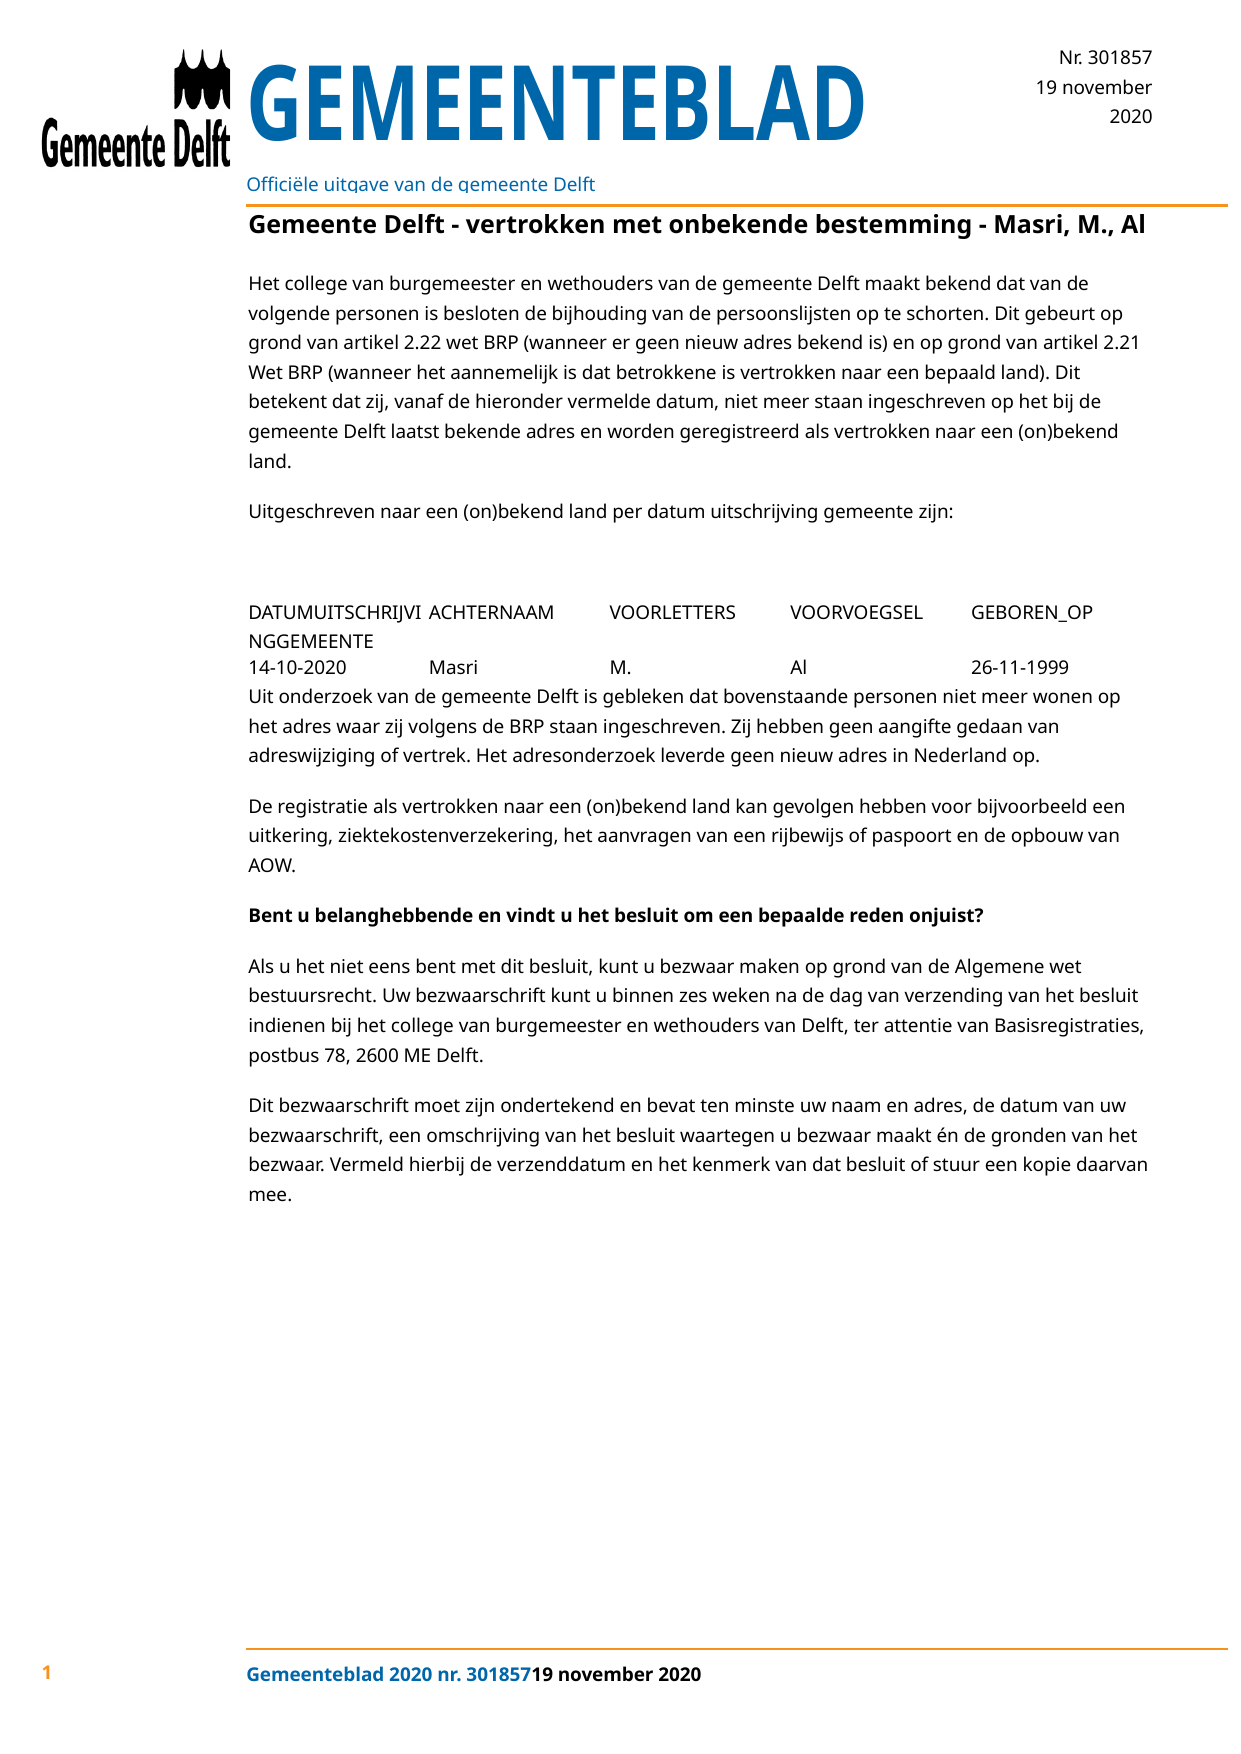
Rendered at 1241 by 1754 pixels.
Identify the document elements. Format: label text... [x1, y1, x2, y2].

table_header DATUMUITSCHRIJVINGGEMEENTE [248, 599, 429, 654]
table_header GEBOREN_OP [971, 599, 1152, 654]
text Bent u belanghebbende en vindt u het besluit om een bepaalde reden onjuist? [248, 903, 1152, 928]
text De registratie als vertrokken naar een (on)bekend land kan gevolgen hebben voor bijvoorbeeld een uitkering, ziektekostenverzekering, het aanvragen van een rijbewijs of paspoort en de opbouw van AOW. [248, 793, 1152, 878]
picture [41, 47, 231, 172]
table_cell 26-11-1999 [971, 655, 1152, 680]
table_header ACHTERNAAM [429, 599, 609, 654]
table_cell 14-10-2020 [248, 655, 429, 680]
table_header VOORLETTERS [609, 599, 790, 654]
text Gemeente Delft - vertrokken met onbekende bestemming - Masri, M., Al [248, 207, 1152, 241]
text Uit onderzoek van de gemeente Delft is gebleken dat bovenstaande personen niet meer wonen op het adres waar zij volgens de BRP staan ingeschreven. Zij hebben geen aangifte gedaan van adreswijziging of vertrek. Het adresonderzoek leverde geen nieuw adres in Nederland op. [248, 683, 1152, 768]
text Als u het niet eens bent met dit besluit, kunt u bezwaar maken op grond van de Algemene wet bestuursrecht. Uw bezwaarschrift kunt u binnen zes weken na de dag van verzending van het besluit indienen bij het college van burgemeester en wethouders van Delft, ter attentie van Basisregistraties, postbus 78, 2600 ME Delft. [248, 953, 1152, 1067]
text Uitgeschreven naar een (on)bekend land per datum uitschrijving gemeente zijn: [248, 498, 1152, 524]
table_header VOORVOEGSEL [790, 599, 971, 654]
text Dit bezwaarschrift moet zijn ondertekend en bevat ten minste uw naam en adres, de datum van uw bezwaarschrift, een omschrijving van het besluit waartegen u bezwaar maakt én de gronden van het bezwaar. Vermeld hierbij de verzenddatum en het kenmerk van dat besluit of stuur een kopie daarvan mee. [248, 1092, 1152, 1207]
table_cell M. [609, 655, 790, 680]
text Het college van burgemeester en wethouders van de gemeente Delft maakt bekend dat van de volgende personen is besloten de bijhouding van de persoonslijsten op te schorten. Dit gebeurt op grond van artikel 2.22 wet BRP (wanneer er geen nieuw adres bekend is) en op grond van artikel 2.21 Wet BRP (wanneer het aannemelijk is dat betrokkene is vertrokken naar een bepaald land). Dit betekent dat zij, vanaf de hieronder vermelde datum, niet meer staan ingeschreven op het bij de gemeente Delft laatst bekende adres en worden geregistreerd als vertrokken naar een (on)bekend land. [248, 270, 1152, 473]
table_cell Al [790, 655, 971, 680]
table_cell Masri [429, 655, 609, 680]
